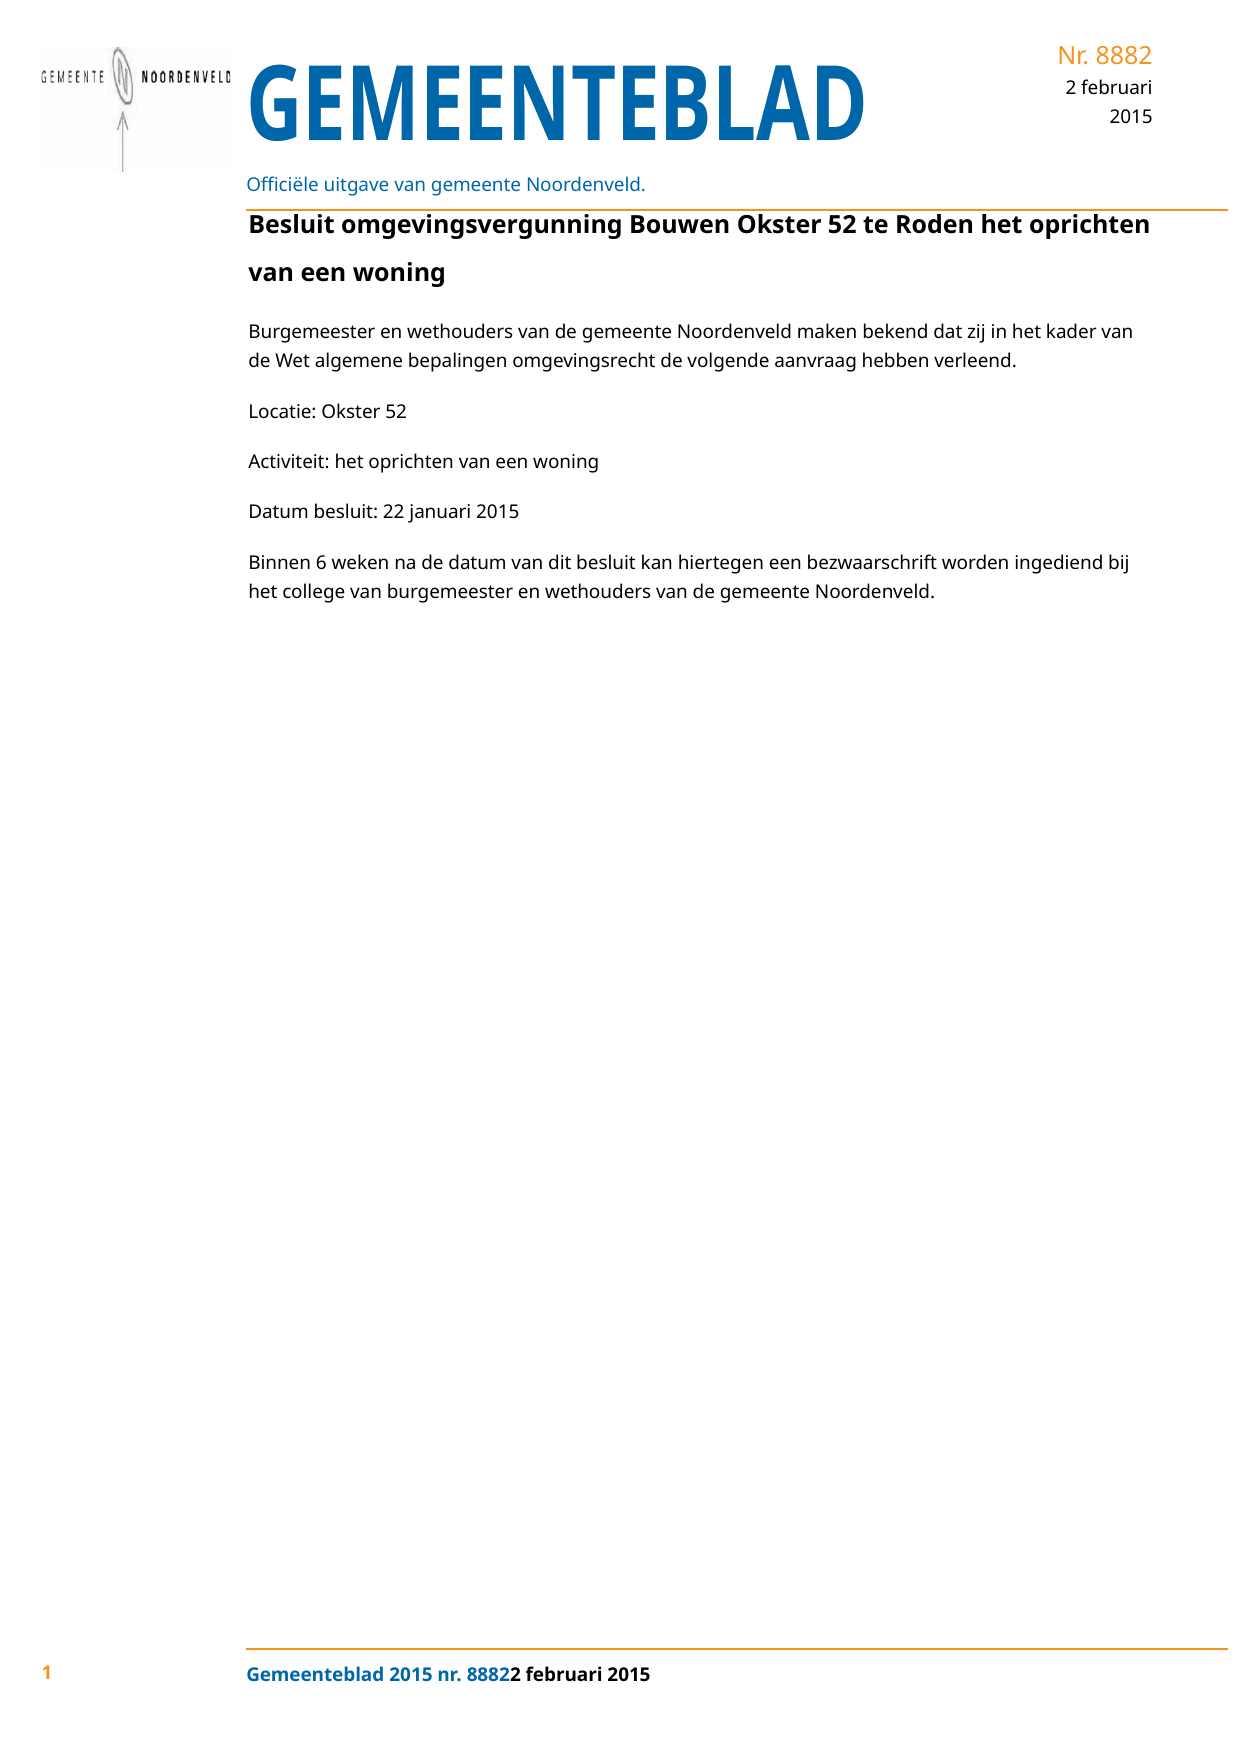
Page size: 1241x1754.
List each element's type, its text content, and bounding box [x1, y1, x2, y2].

text Locatie: Okster 52 [248, 398, 1152, 424]
text Datum besluit: 22 januari 2015 [248, 499, 1152, 524]
text Burgemeester en wethouders van de gemeente Noordenveld maken bekend dat zij in het kader van de Wet algemene bepalingen omgevingsrecht de volgende aanvraag hebben verleend. [248, 318, 1152, 373]
text Activiteit: het oprichten van een woning [248, 448, 1152, 474]
text Besluit omgevingsvergunning Bouwen Okster 52 te Roden het oprichten van een woning [248, 211, 1152, 288]
picture [41, 47, 231, 172]
text Binnen 6 weken na de datum van dit besluit kan hiertegen een bezwaarschrift worden ingediend bij het college van burgemeester en wethouders van de gemeente Noordenveld. [248, 549, 1152, 604]
